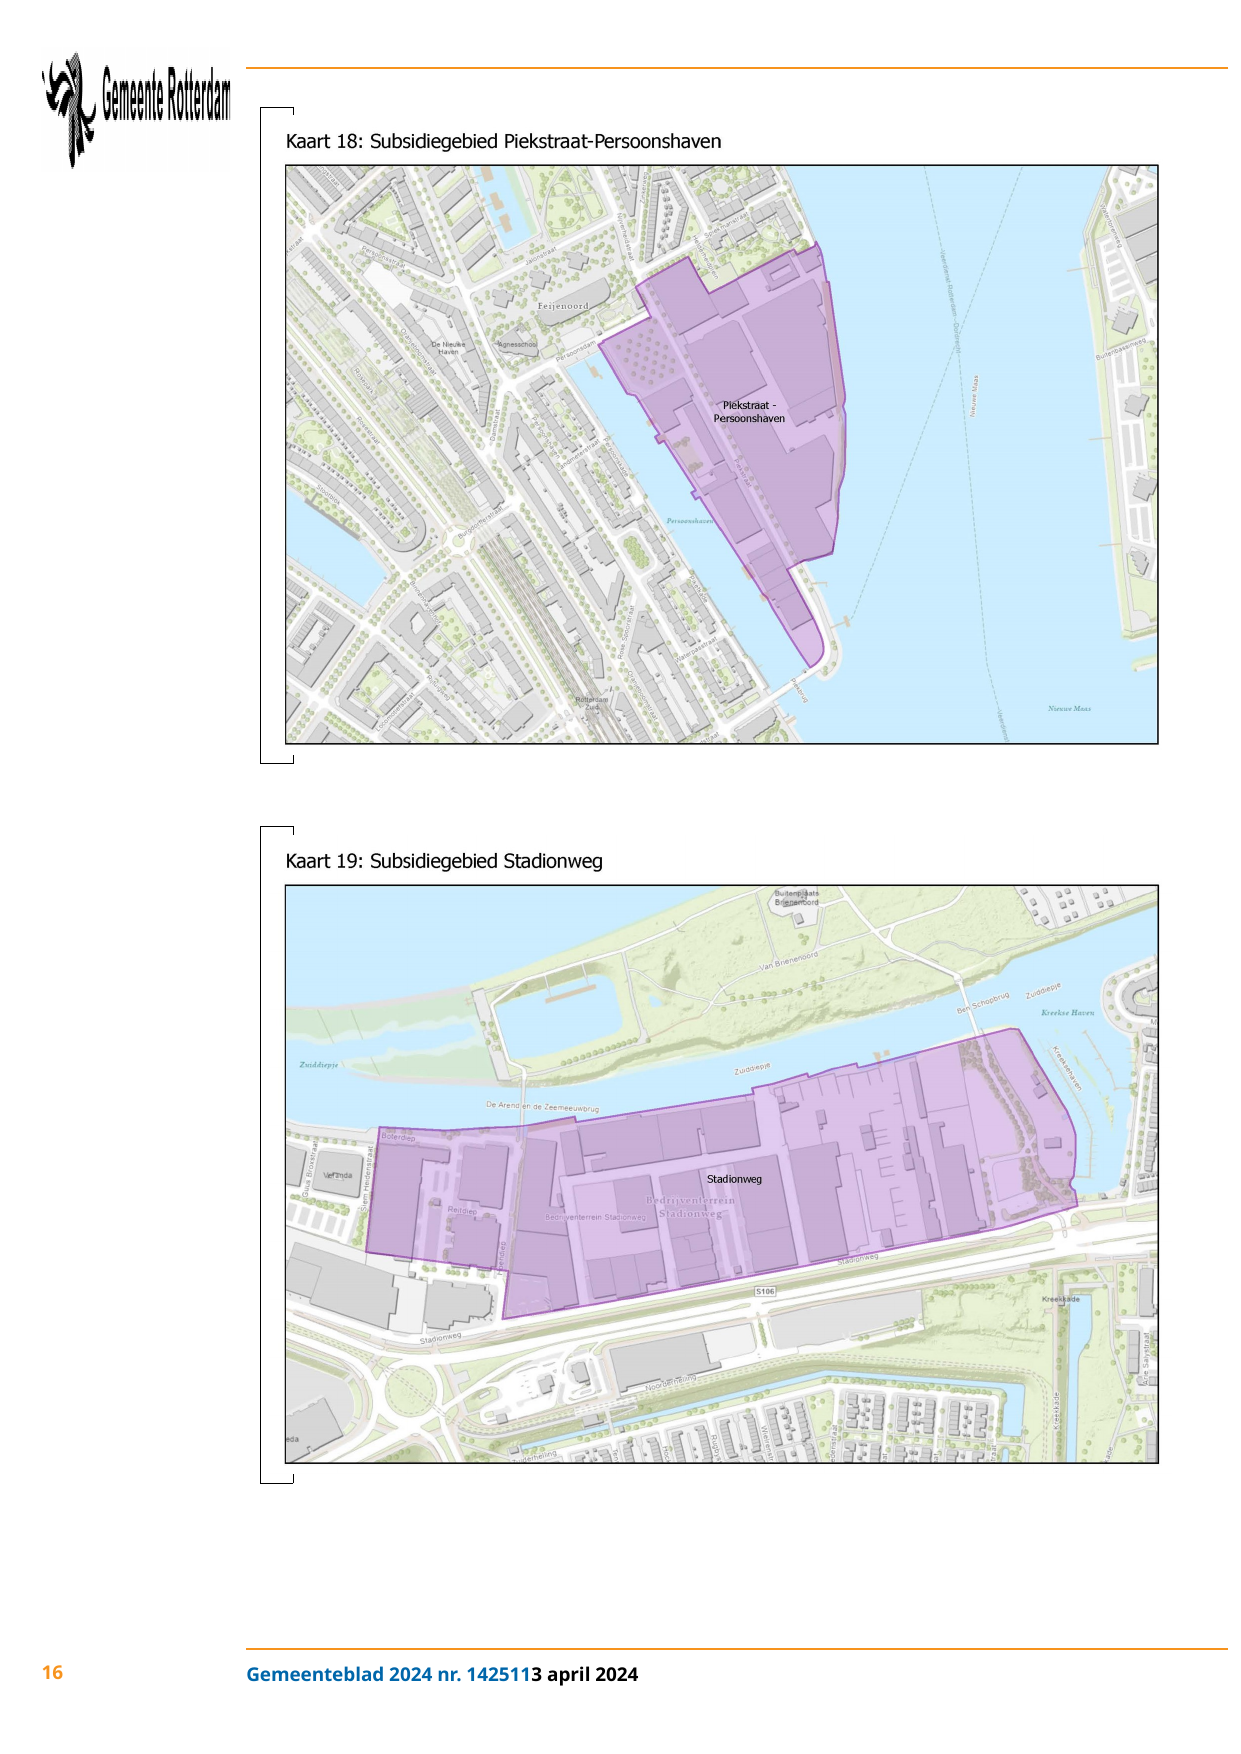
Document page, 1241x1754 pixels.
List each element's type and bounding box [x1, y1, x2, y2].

picture [268, 835, 1173, 1474]
picture [41, 47, 231, 172]
picture [268, 115, 1173, 755]
